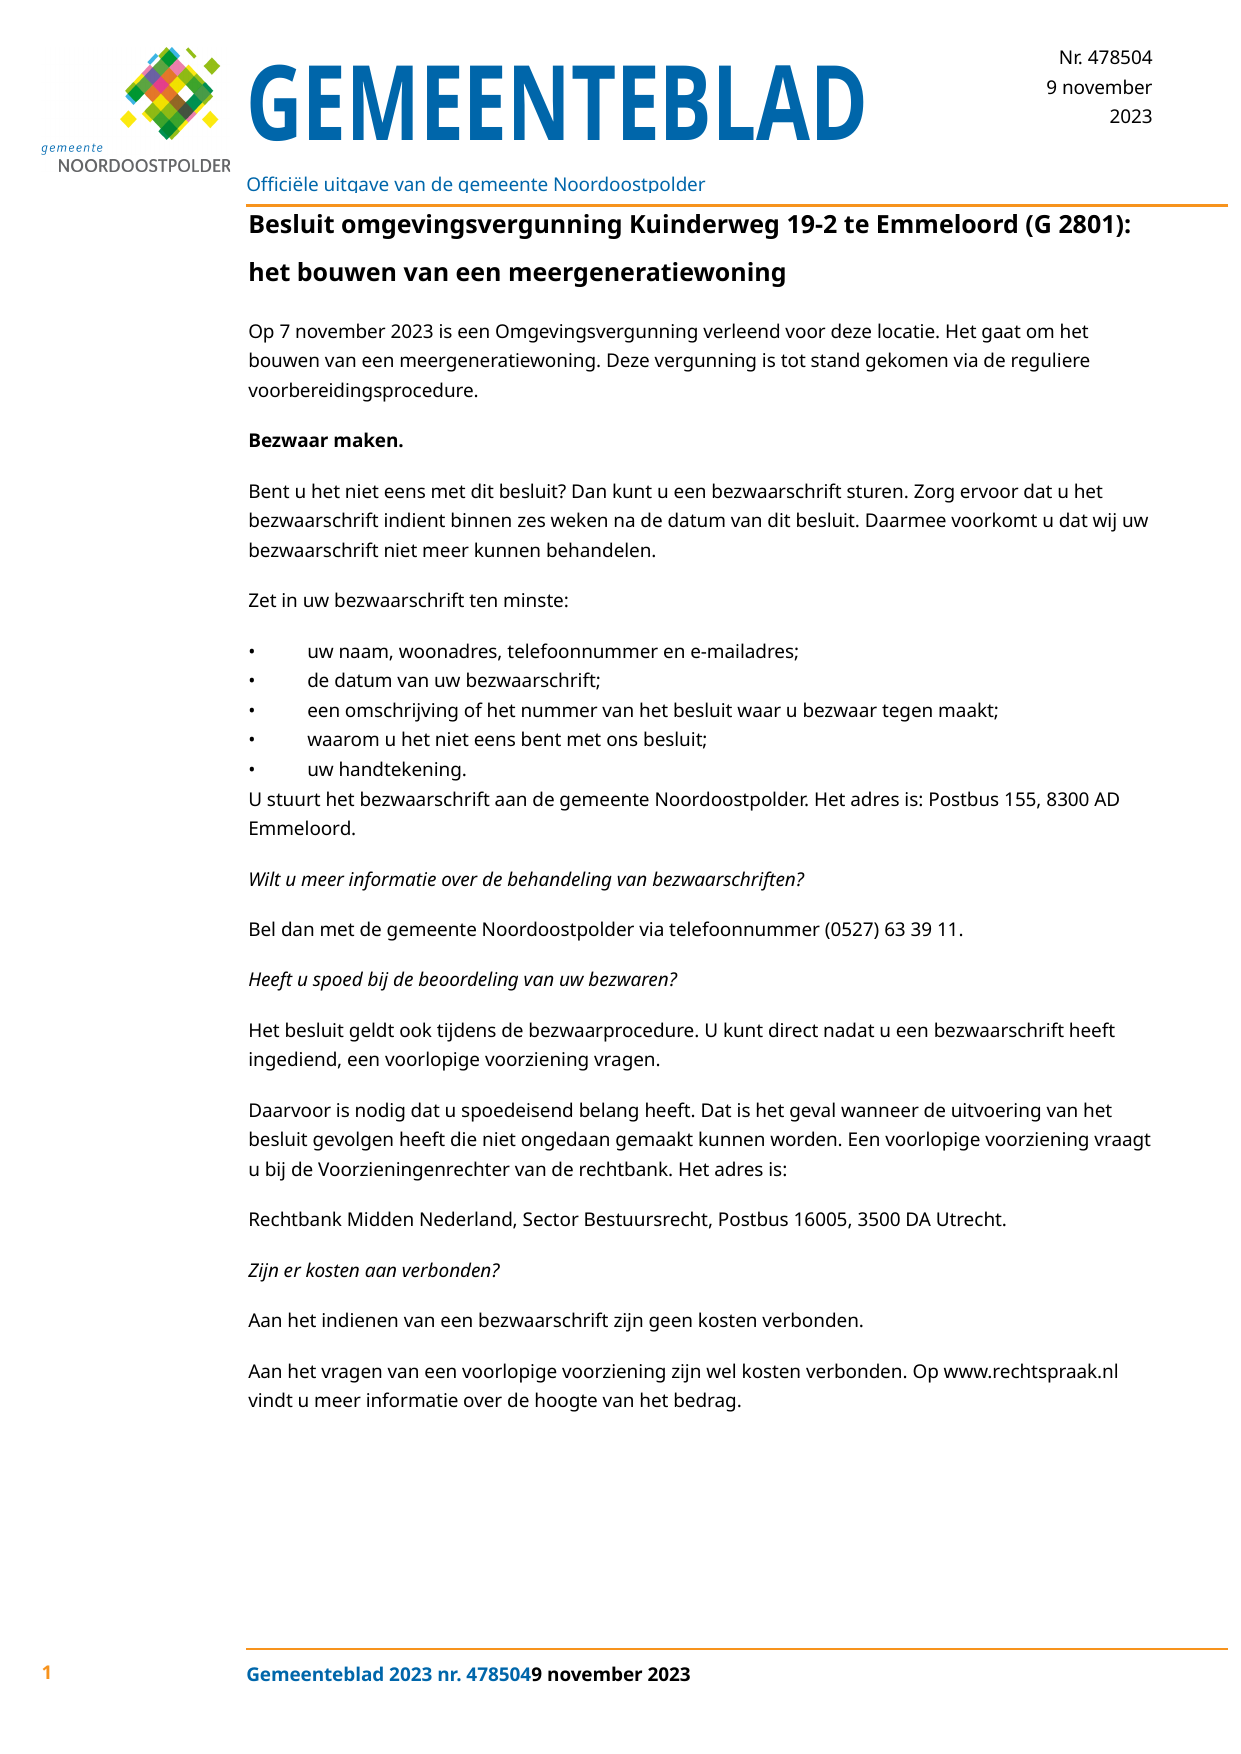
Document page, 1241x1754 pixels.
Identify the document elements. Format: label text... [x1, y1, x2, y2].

text Bent u het niet eens met dit besluit? Dan kunt u een bezwaarschrift sturen. Zorg ervoor dat u het bezwaarschrift indient binnen zes weken na de datum van dit besluit. Daarmee voorkomt u dat wij uw bezwaarschrift niet meer kunnen behandelen. [248, 478, 1152, 563]
list de datum van uw bezwaarschrift; [248, 667, 1152, 693]
text Bezwaar maken. [248, 427, 1152, 453]
text Bel dan met de gemeente Noordoostpolder via telefoonnummer (0527) 63 39 11. [248, 916, 1152, 942]
text Aan het indienen van een bezwaarschrift zijn geen kosten verbonden. [248, 1307, 1152, 1333]
text Besluit omgevingsvergunning Kuinderweg 19-2 te Emmeloord (G 2801): het bouwen van een meergeneratiewoning [248, 207, 1152, 288]
text Zet in uw bezwaarschrift ten minste: [248, 587, 1152, 613]
text U stuurt het bezwaarschrift aan de gemeente Noordoostpolder. Het adres is: Postbus 155, 8300 AD Emmeloord. [248, 786, 1152, 841]
text Op 7 november 2023 is een Omgevingsvergunning verleend voor deze locatie. Het gaat om het bouwen van een meergeneratiewoning. Deze vergunning is tot stand gekomen via de reguliere voorbereidingsprocedure. [248, 318, 1152, 403]
text Wilt u meer informatie over de behandeling van bezwaarschriften? [248, 866, 1152, 892]
list uw naam, woonadres, telefoonnummer en e-mailadres; [248, 638, 1152, 664]
text Rechtbank Midden Nederland, Sector Bestuursrecht, Postbus 16005, 3500 DA Utrecht. [248, 1207, 1152, 1232]
list waarom u het niet eens bent met ons besluit; [248, 727, 1152, 752]
list een omschrijving of het nummer van het besluit waar u bezwaar tegen maakt; [248, 697, 1152, 723]
text Aan het vragen van een voorlopige voorziening zijn wel kosten verbonden. Op www.rechtspraak.nl vindt u meer informatie over de hoogte van het bedrag. [248, 1358, 1152, 1413]
picture [41, 47, 231, 172]
text Het besluit geldt ook tijdens de bezwaarprocedure. U kunt direct nadat u een bezwaarschrift heeft ingediend, een voorlopige voorziening vragen. [248, 1017, 1152, 1072]
text Heeft u spoed bij de beoordeling van uw bezwaren? [248, 967, 1152, 992]
list uw handtekening. [248, 756, 1152, 782]
text Daarvoor is nodig dat u spoedeisend belang heeft. Dat is het geval wanneer de uitvoering van het besluit gevolgen heeft die niet ongedaan gemaakt kunnen worden. Een voorlopige voorziening vraagt u bij de Voorzieningenrechter van de rechtbank. Het adres is: [248, 1097, 1152, 1182]
text Zijn er kosten aan verbonden? [248, 1257, 1152, 1283]
